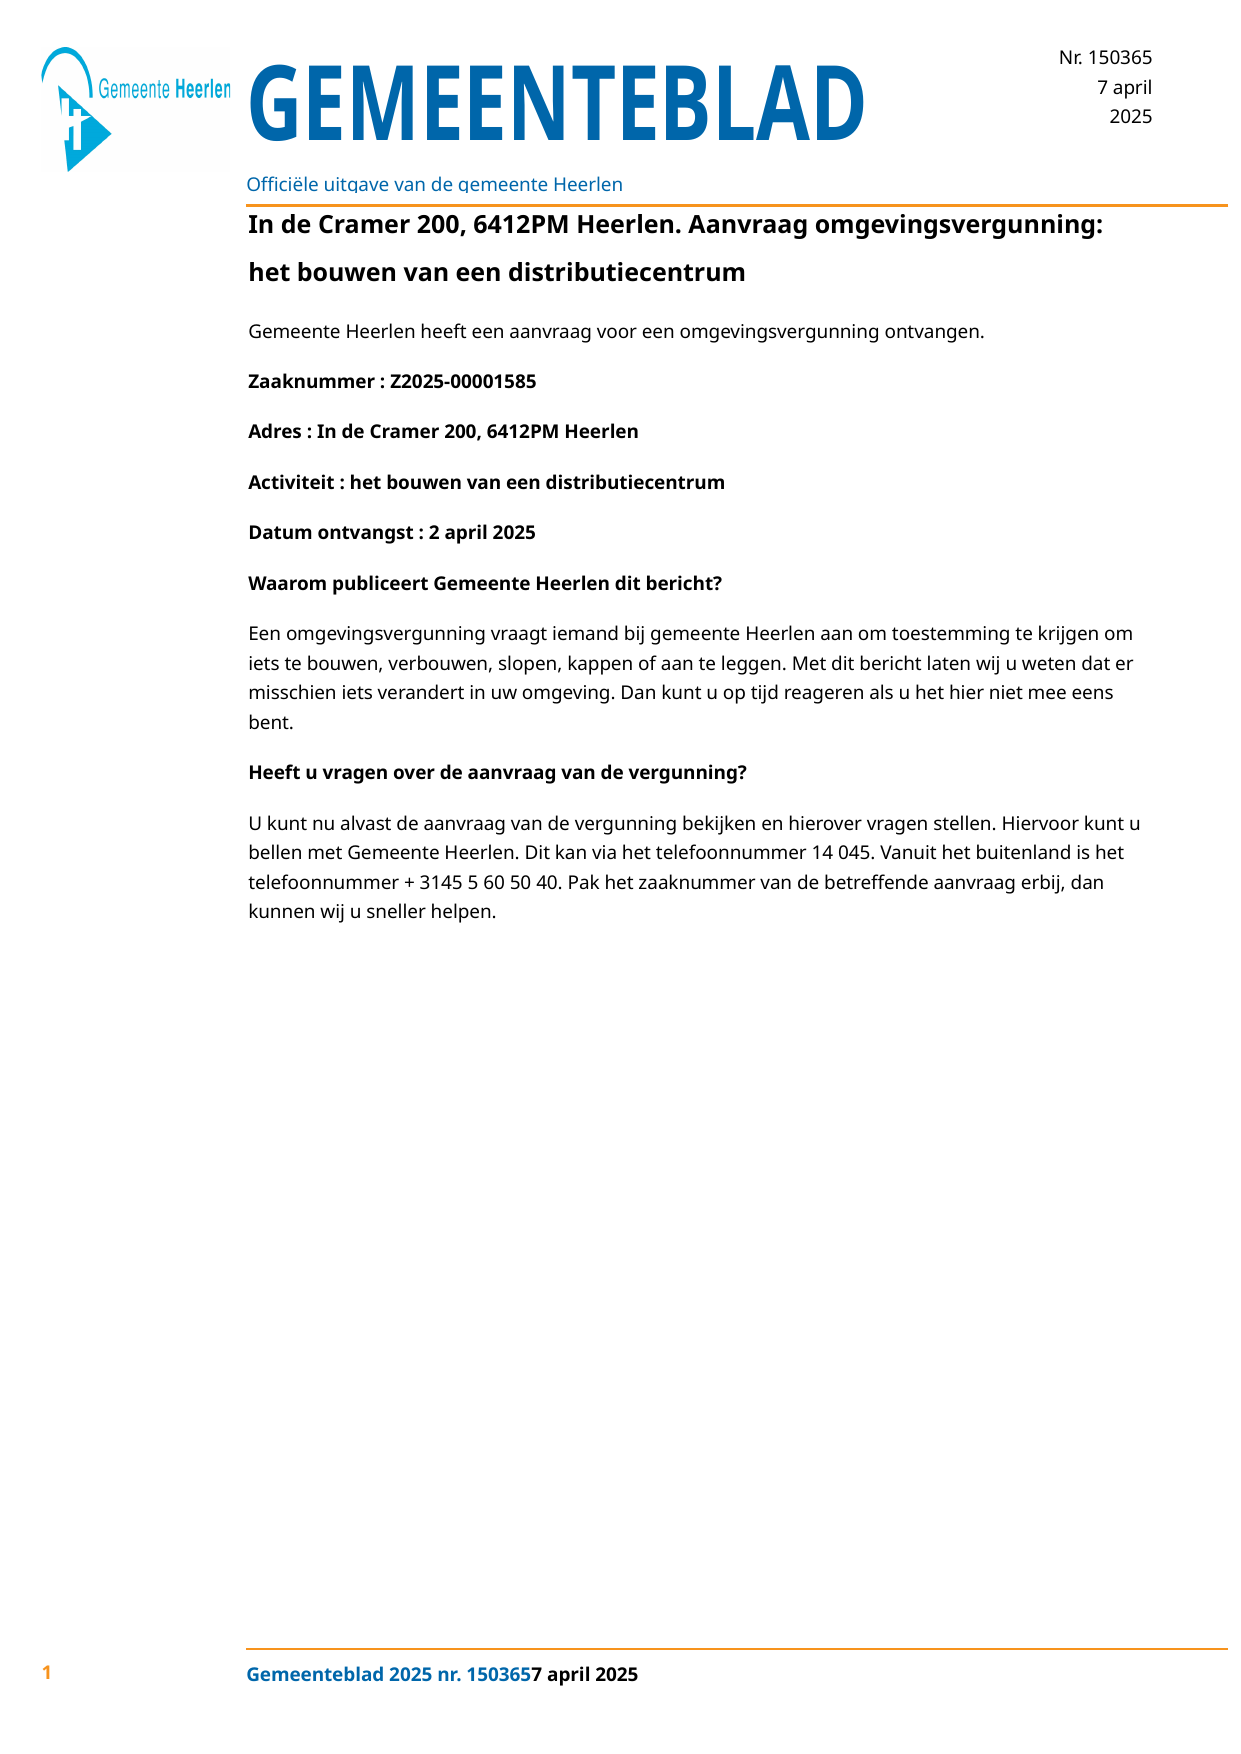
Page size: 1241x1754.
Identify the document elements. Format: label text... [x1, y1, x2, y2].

text Een omgevingsvergunning vraagt iemand bij gemeente Heerlen aan om toestemming te krijgen om iets te bouwen, verbouwen, slopen, kappen of aan te leggen. Met dit bericht laten wij u weten dat er misschien iets verandert in uw omgeving. Dan kunt u op tijd reageren als u het hier niet mee eens bent. [248, 620, 1152, 735]
picture [41, 47, 231, 172]
text Activiteit : het bouwen van een distributiecentrum [248, 469, 1152, 495]
text U kunt nu alvast de aanvraag van de vergunning bekijken en hierover vragen stellen. Hiervoor kunt u bellen met Gemeente Heerlen. Dit kan via het telefoonnummer 14 045. Vanuit het buitenland is het telefoonnummer + 3145 5 60 50 40. Pak het zaaknummer van de betreffende aanvraag erbij, dan kunnen wij u sneller helpen. [248, 810, 1152, 924]
text Gemeente Heerlen heeft een aanvraag voor een omgevingsvergunning ontvangen. [248, 318, 1152, 344]
text Zaaknummer : Z2025-00001585 [248, 368, 1152, 394]
text Datum ontvangst : 2 april 2025 [248, 519, 1152, 545]
text Adres : In de Cramer 200, 6412PM Heerlen [248, 419, 1152, 444]
picture [41, 47, 59, 70]
text Waarom publiceert Gemeente Heerlen dit bericht? [248, 570, 1152, 596]
text In de Cramer 200, 6412PM Heerlen. Aanvraag omgevingsvergunning: het bouwen van een distributiecentrum [248, 207, 1152, 288]
text Heeft u vragen over de aanvraag van de vergunning? [248, 759, 1152, 785]
